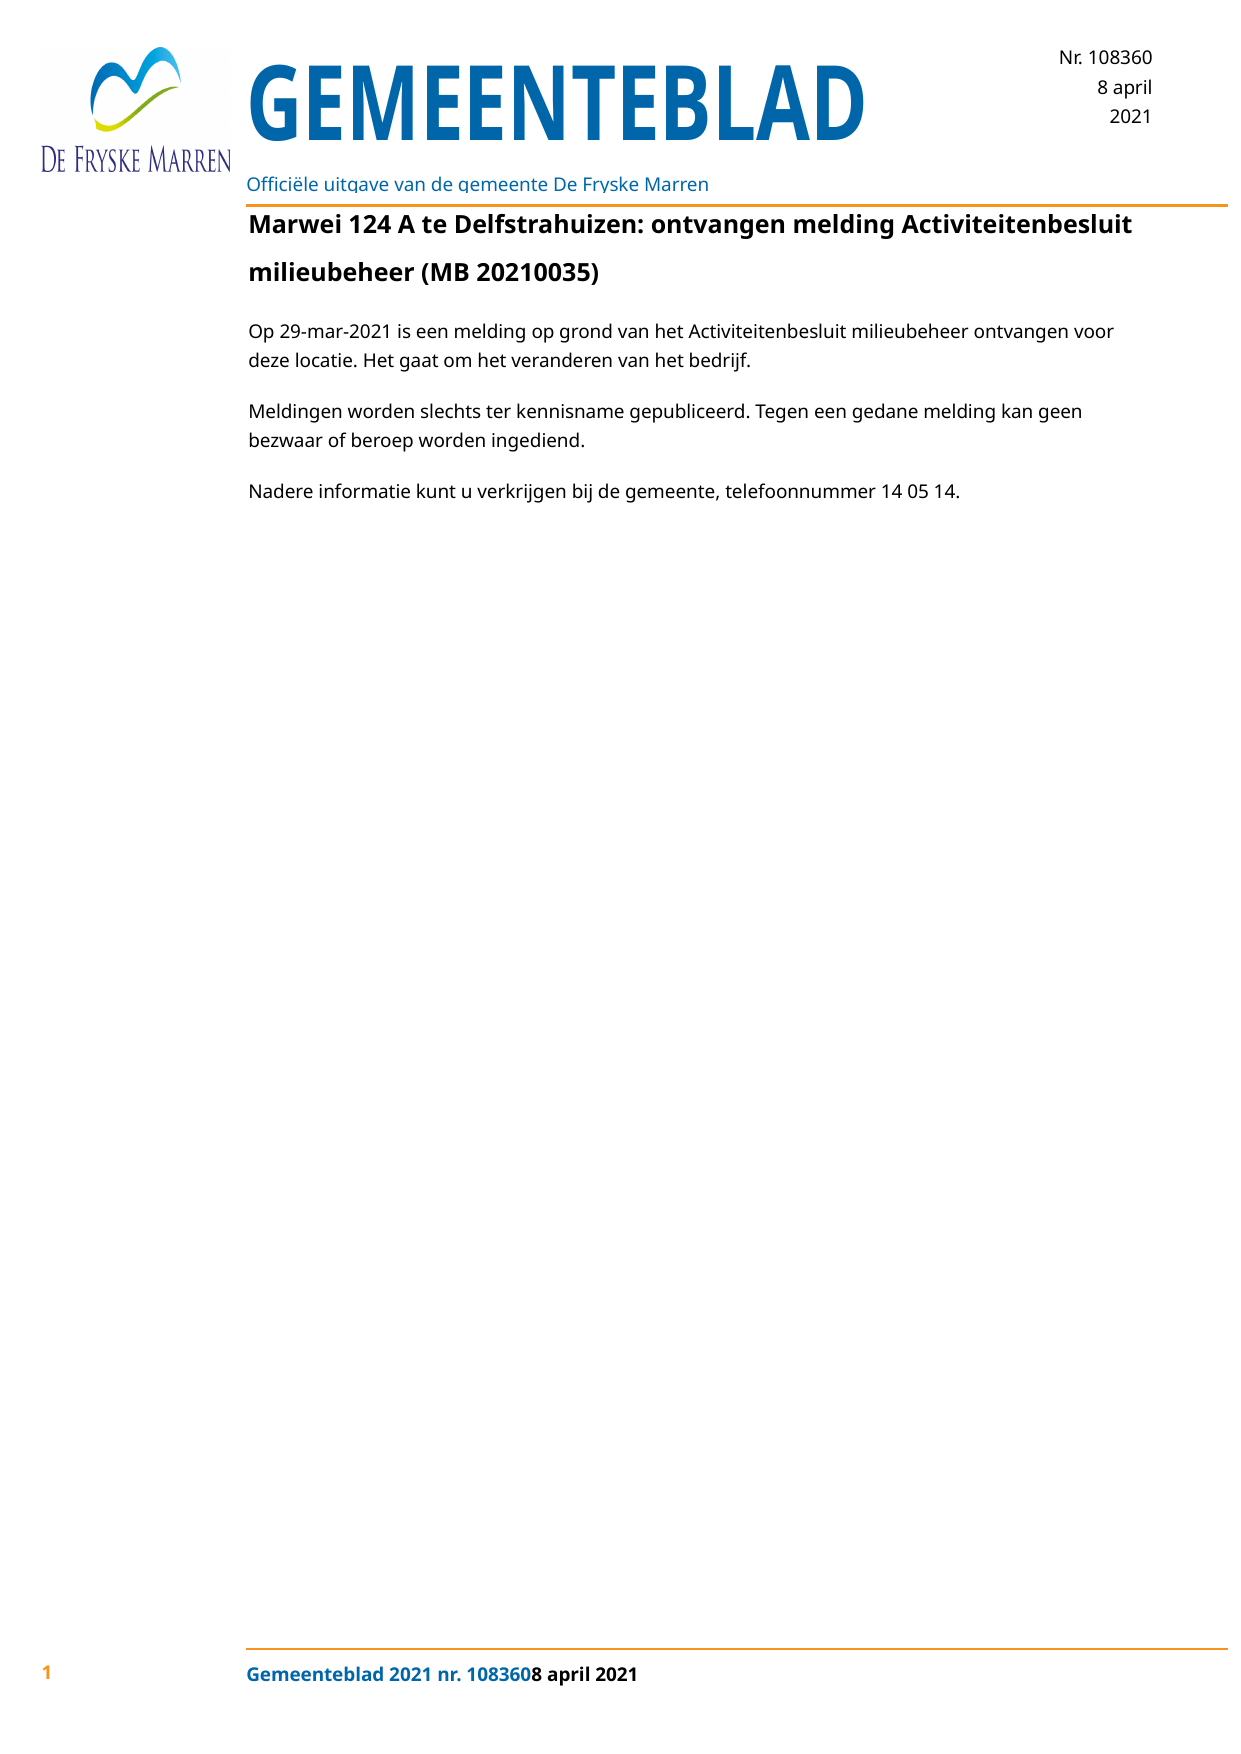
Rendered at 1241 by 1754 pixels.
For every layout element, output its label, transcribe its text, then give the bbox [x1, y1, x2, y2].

text Nadere informatie kunt u verkrijgen bij de gemeente, telefoonnummer 14 05 14. [248, 478, 1152, 504]
text Marwei 124 A te Delfstrahuizen: ontvangen melding Activiteitenbesluit milieubeheer (MB 20210035) [248, 207, 1152, 288]
text Meldingen worden slechts ter kennisname gepubliceerd. Tegen een gedane melding kan geen bezwaar of beroep worden ingediend. [248, 398, 1152, 453]
picture [41, 47, 231, 172]
text Op 29-mar-2021 is een melding op grond van het Activiteitenbesluit milieubeheer ontvangen voor deze locatie. Het gaat om het veranderen van het bedrijf. [248, 318, 1152, 373]
